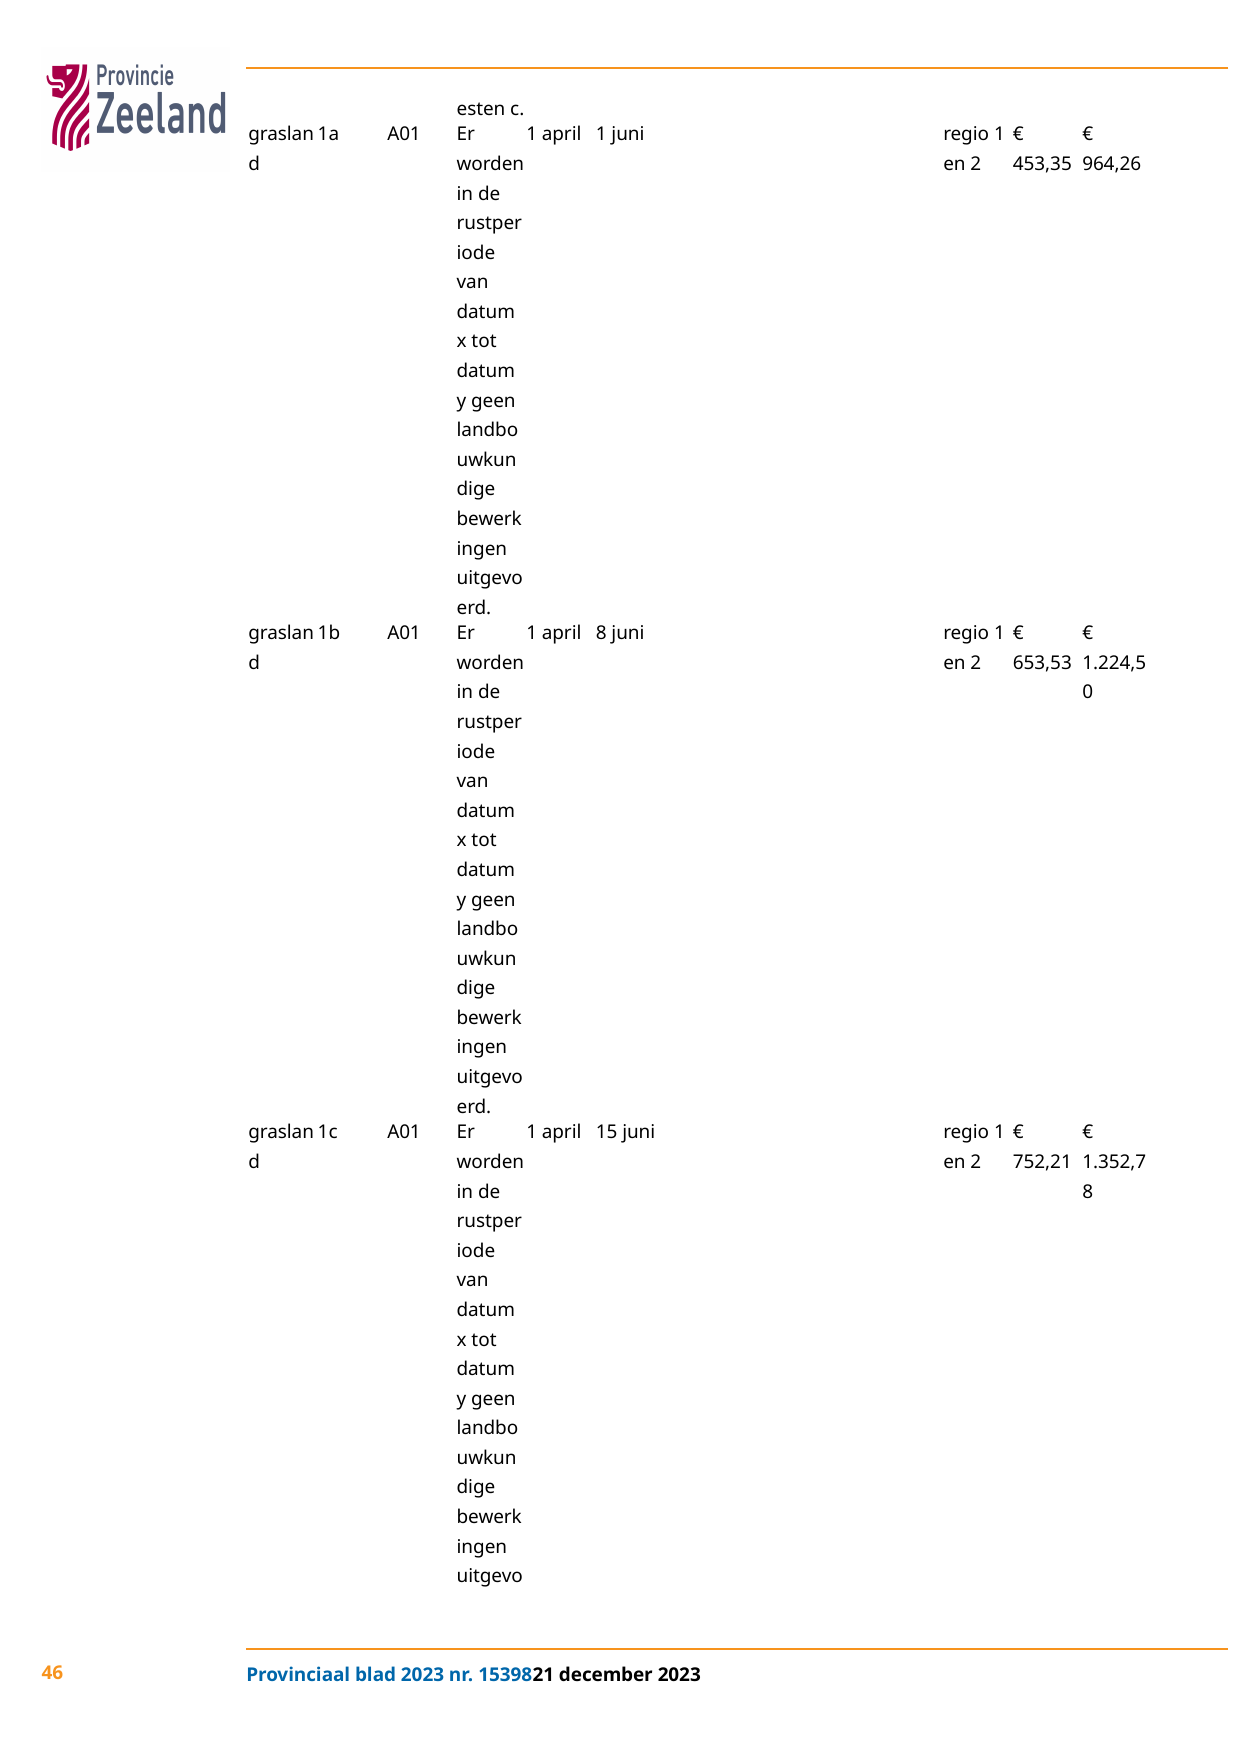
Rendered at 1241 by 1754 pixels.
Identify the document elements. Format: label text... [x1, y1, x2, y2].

table_cell 1c [318, 1119, 387, 1588]
table_cell 8 juni [596, 620, 665, 1119]
table_cell 1a [318, 121, 387, 619]
table_cell [248, 95, 317, 121]
table_cell [804, 1119, 873, 1588]
table_cell grasland [248, 1119, 317, 1588]
table_cell 1 juni [596, 121, 665, 619]
table_cell [1082, 95, 1152, 121]
table_cell € 964,26 [1082, 121, 1152, 619]
table_cell Er worden in de rustperiode van datum x tot datum y geen landbouwkundige bewerkingen uitgevoerd. [456, 121, 526, 619]
table_cell [387, 95, 456, 121]
table_cell regio 1 en 2 [943, 620, 1013, 1119]
table_cell regio 1 en 2 [943, 1119, 1013, 1588]
table_cell esten c. [456, 95, 526, 121]
table_cell [665, 121, 734, 619]
table_cell [735, 121, 804, 619]
table_cell Er worden in de rustperiode van datum x tot datum y geen landbouwkundige bewerkingen uitgevo [456, 1119, 526, 1588]
table_cell [526, 95, 596, 121]
table_cell [1013, 95, 1082, 121]
table_cell [735, 95, 804, 121]
table_cell [665, 95, 734, 121]
table_cell [874, 1119, 943, 1588]
table_cell 1 april [526, 1119, 596, 1588]
table_cell [874, 95, 943, 121]
table_cell [874, 121, 943, 619]
table_cell 15 juni [596, 1119, 665, 1588]
table_cell [735, 1119, 804, 1588]
table_cell 1 april [526, 620, 596, 1119]
table_cell [665, 1119, 734, 1588]
table_cell [665, 620, 734, 1119]
table_cell 1 april [526, 121, 596, 619]
table_cell [318, 95, 387, 121]
table_cell [804, 620, 873, 1119]
table_cell [735, 620, 804, 1119]
table_cell grasland [248, 620, 317, 1119]
table_cell grasland [248, 121, 317, 619]
table_cell € 752,21 [1013, 1119, 1082, 1588]
table_cell € 453,35 [1013, 121, 1082, 619]
table_cell € 653,53 [1013, 620, 1082, 1119]
table_cell A01 [387, 1119, 456, 1588]
table_cell [943, 95, 1013, 121]
table_cell [596, 95, 665, 121]
table_cell [874, 620, 943, 1119]
table_cell Er worden in de rustperiode van datum x tot datum y geen landbouwkundige bewerkingen uitgevoerd. [456, 620, 526, 1119]
table_cell A01 [387, 121, 456, 619]
table_cell [804, 121, 873, 619]
table_cell [804, 95, 873, 121]
table_cell € 1.224,50 [1082, 620, 1152, 1119]
table_cell € 1.352,78 [1082, 1119, 1152, 1588]
table_cell 1b [318, 620, 387, 1119]
picture [41, 47, 231, 172]
table_cell A01 [387, 620, 456, 1119]
table_cell regio 1 en 2 [943, 121, 1013, 619]
